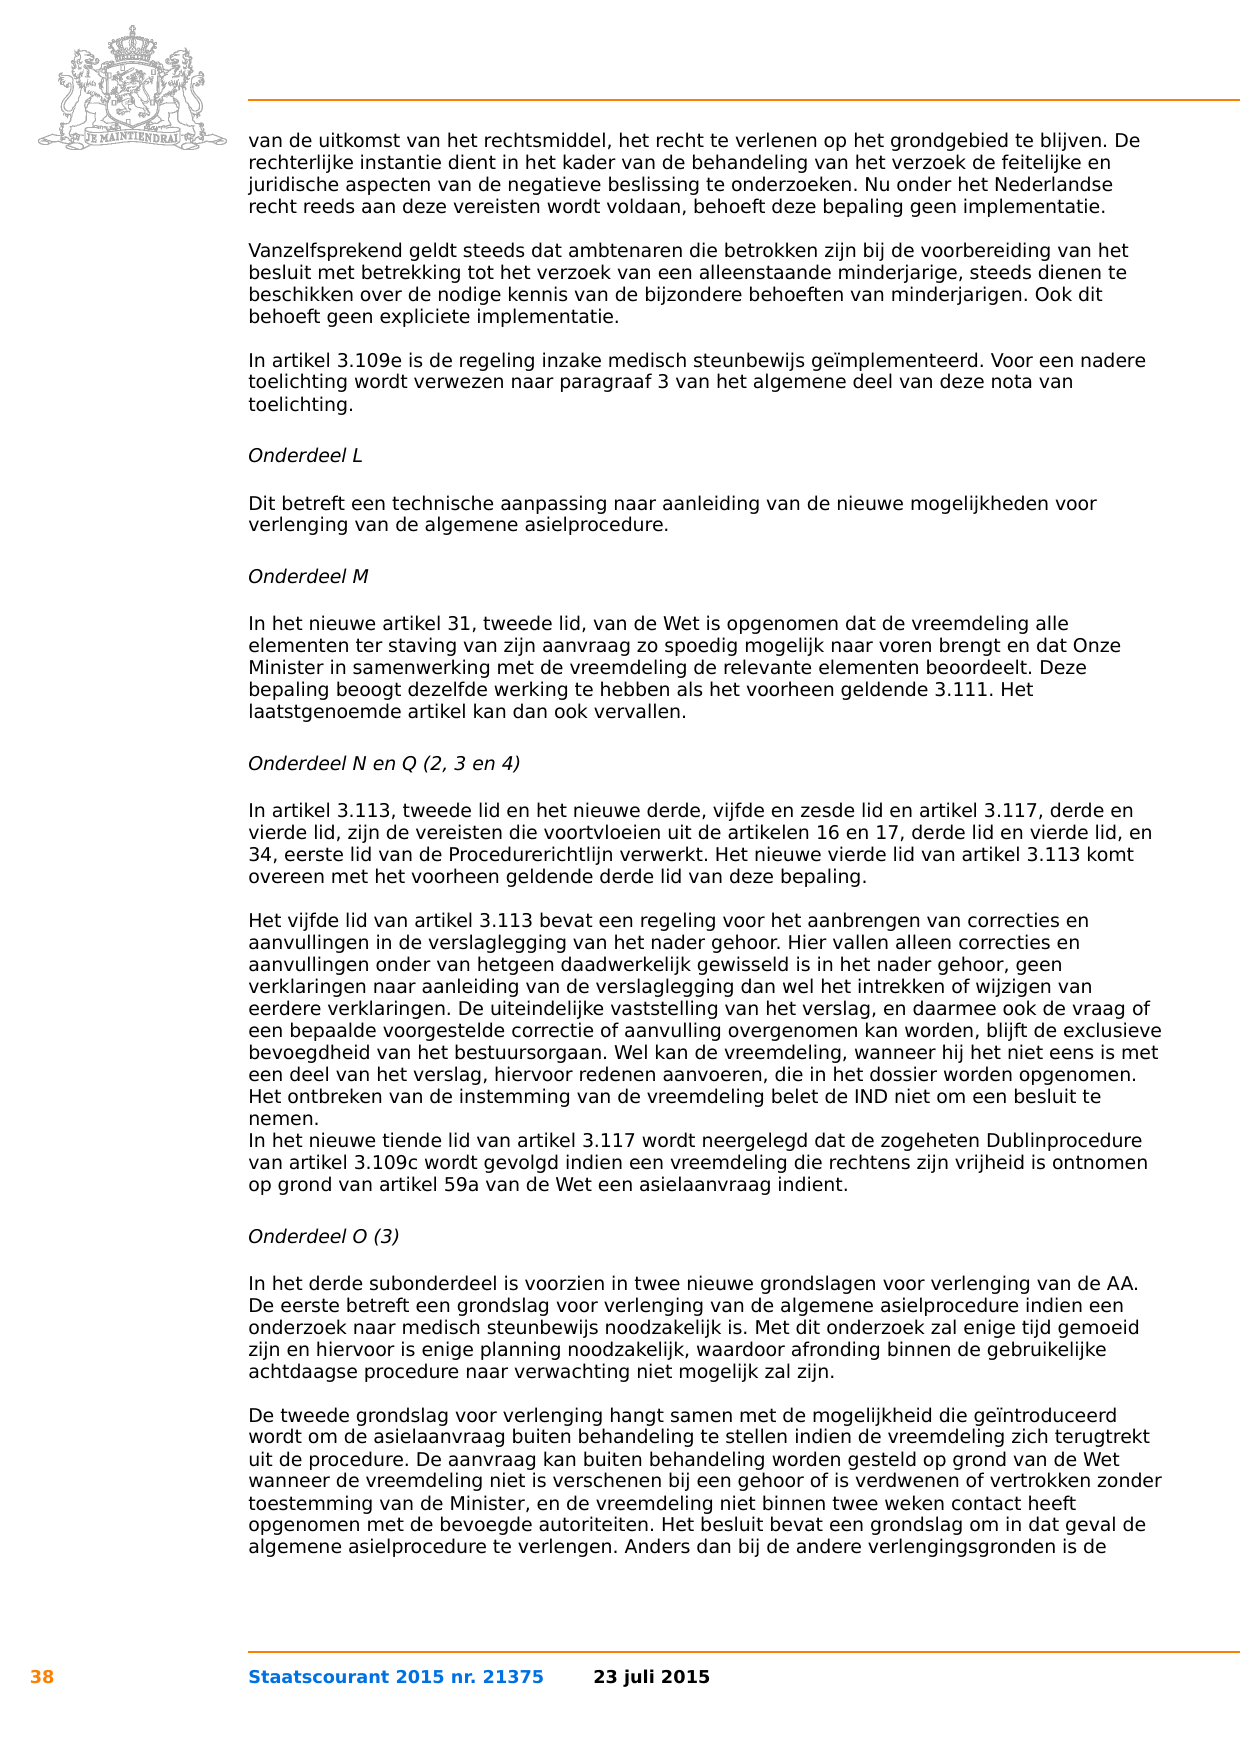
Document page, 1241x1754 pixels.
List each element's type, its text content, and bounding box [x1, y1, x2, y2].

subtitle Onderdeel M [248, 566, 1163, 588]
text Vanzelfsprekend geldt steeds dat ambtenaren die betrokken zijn bij de voorbereiding van het besluit met betrekking tot het verzoek van een alleenstaande minderjarige, steeds dienen te beschikken over de nodige kennis van de bijzondere behoeften van minderjarigen. Ook dit behoeft geen expliciete implementatie. [248, 240, 1163, 328]
subtitle Onderdeel N en Q (2, 3 en 4) [248, 753, 1163, 775]
text van de uitkomst van het rechtsmiddel, het recht te verlenen op het grondgebied te blijven. De rechterlijke instantie dient in het kader van de behandeling van het verzoek de feitelijke en juridische aspecten van de negatieve beslissing te onderzoeken. Nu onder het Nederlandse recht reeds aan deze vereisten wordt voldaan, behoeft deze bepaling geen implementatie. [248, 130, 1163, 218]
text Het vijfde lid van artikel 3.113 bevat een regeling voor het aanbrengen van correcties en aanvullingen in de verslaglegging van het nader gehoor. Hier vallen alleen correcties en aanvullingen onder van hetgeen daadwerkelijk gewisseld is in het nader gehoor, geen verklaringen naar aanleiding van de verslaglegging dan wel het intrekken of wijzigen van eerdere verklaringen. De uiteindelijke vaststelling van het verslag, en daarmee ook de vraag of een bepaalde voorgestelde correctie of aanvulling overgenomen kan worden, blijft de exclusieve bevoegdheid van het bestuursorgaan. Wel kan de vreemdeling, wanneer hij het niet eens is met een deel van het verslag, hiervoor redenen aanvoeren, die in het dossier worden opgenomen. Het ontbreken van de instemming van de vreemdeling belet de IND niet om een besluit te nemen. [248, 910, 1163, 1130]
text De tweede grondslag voor verlenging hangt samen met de mogelijkheid die geïntroduceerd wordt om de asielaanvraag buiten behandeling te stellen indien de vreemdeling zich terugtrekt uit de procedure. De aanvraag kan buiten behandeling worden gesteld op grond van de Wet wanneer de vreemdeling niet is verschenen bij een gehoor of is verdwenen of vertrokken zonder toestemming van de Minister, en de vreemdeling niet binnen twee weken contact heeft opgenomen met de bevoegde autoriteiten. Het besluit bevat een grondslag om in dat geval de algemene asielprocedure te verlengen. Anders dan bij de andere verlengingsgronden is de [248, 1404, 1163, 1558]
text Dit betreft een technische aanpassing naar aanleiding van de nieuwe mogelijkheden voor verlenging van de algemene asielprocedure. [248, 492, 1163, 536]
subtitle Onderdeel O (3) [248, 1226, 1163, 1248]
subtitle Onderdeel L [248, 445, 1163, 467]
text In artikel 3.113, tweede lid en het nieuwe derde, vijfde en zesde lid en artikel 3.117, derde en vierde lid, zijn de vereisten die voortvloeien uit de artikelen 16 en 17, derde lid en vierde lid, en 34, eerste lid van de Procedurerichtlijn verwerkt. Het nieuwe vierde lid van artikel 3.113 komt overeen met het voorheen geldende derde lid van deze bepaling. [248, 800, 1163, 888]
text In het nieuwe artikel 31, tweede lid, van de Wet is opgenomen dat de vreemdeling alle elementen ter staving van zijn aanvraag zo spoedig mogelijk naar voren brengt en dat Onze Minister in samenwerking met de vreemdeling de relevante elementen beoordeelt. Deze bepaling beoogt dezelfde werking te hebben als het voorheen geldende 3.111. Het laatstgenoemde artikel kan dan ook vervallen. [248, 613, 1163, 723]
text In het derde subonderdeel is voorzien in twee nieuwe grondslagen voor verlenging van de AA. De eerste betreft een grondslag voor verlenging van de algemene asielprocedure indien een onderzoek naar medisch steunbewijs noodzakelijk is. Met dit onderzoek zal enige tijd gemoeid zijn en hiervoor is enige planning noodzakelijk, waardoor afronding binnen de gebruikelijke achtdaagse procedure naar verwachting niet mogelijk zal zijn. [248, 1273, 1163, 1383]
text In het nieuwe tiende lid van artikel 3.117 wordt neergelegd dat de zogeheten Dublinprocedure van artikel 3.109c wordt gevolgd indien een vreemdeling die rechtens zijn vrijheid is ontnomen op grond van artikel 59a van de Wet een asielaanvraag indient. [248, 1130, 1163, 1196]
text In artikel 3.109e is de regeling inzake medisch steunbewijs geïmplementeerd. Voor een nadere toelichting wordt verwezen naar paragraaf 3 van het algemene deel van deze nota van toelichting. [248, 349, 1163, 415]
picture [38, 25, 227, 150]
